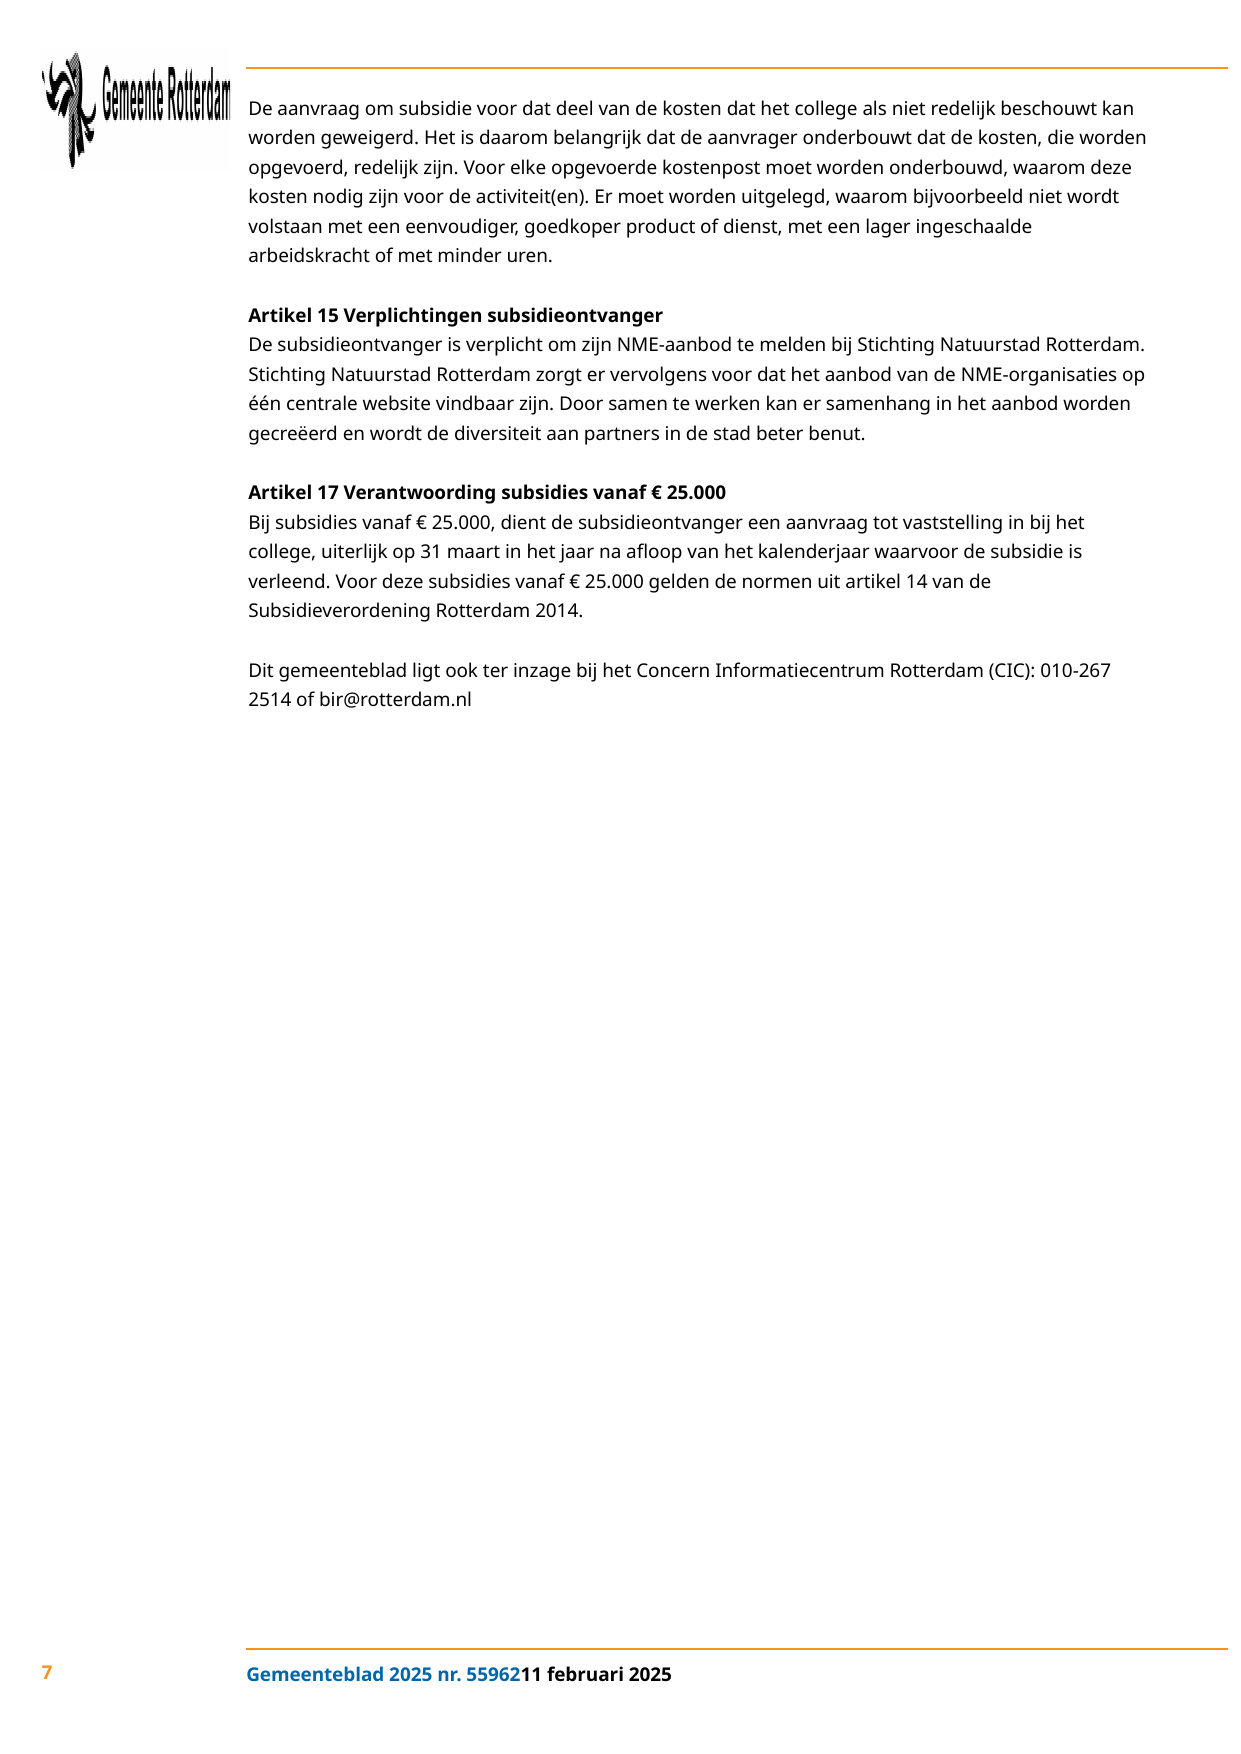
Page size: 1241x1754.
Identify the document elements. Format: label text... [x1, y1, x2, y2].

text Bij subsidies vanaf € 25.000, dient de subsidieontvanger een aanvraag tot vaststelling in bij het college, uiterlijk op 31 maart in het jaar na afloop van het kalenderjaar waarvoor de subsidie is verleend. Voor deze subsidies vanaf € 25.000 gelden de normen uit artikel 14 van de Subsidieverordening Rotterdam 2014. [248, 509, 1152, 623]
text Dit gemeenteblad ligt ook ter inzage bij het Concern Informatiecentrum Rotterdam (CIC): 010-267 2514 of bir@rotterdam.nl [248, 657, 1152, 712]
text De subsidieontvanger is verplicht om zijn NME-aanbod te melden bij Stichting Natuurstad Rotterdam. Stichting Natuurstad Rotterdam zorgt er vervolgens voor dat het aanbod van de NME-organisaties op één centrale website vindbaar zijn. Door samen te werken kan er samenhang in het aanbod worden gecreëerd en wordt de diversiteit aan partners in de stad beter benut. [248, 331, 1152, 446]
text Artikel 17 Verantwoording subsidies vanaf € 25.000 [248, 479, 1152, 505]
text De aanvraag om subsidie voor dat deel van de kosten dat het college als niet redelijk beschouwt kan worden geweigerd. Het is daarom belangrijk dat de aanvrager onderbouwt dat de kosten, die worden opgevoerd, redelijk zijn. Voor elke opgevoerde kostenpost moet worden onderbouwd, waarom deze kosten nodig zijn voor de activiteit(en). Er moet worden uitgelegd, waarom bijvoorbeeld niet wordt volstaan met een eenvoudiger, goedkoper product of dienst, met een lager ingeschaalde arbeidskracht of met minder uren. [248, 95, 1152, 268]
text Artikel 15 Verplichtingen subsidieontvanger [248, 302, 1152, 328]
picture [41, 47, 231, 172]
